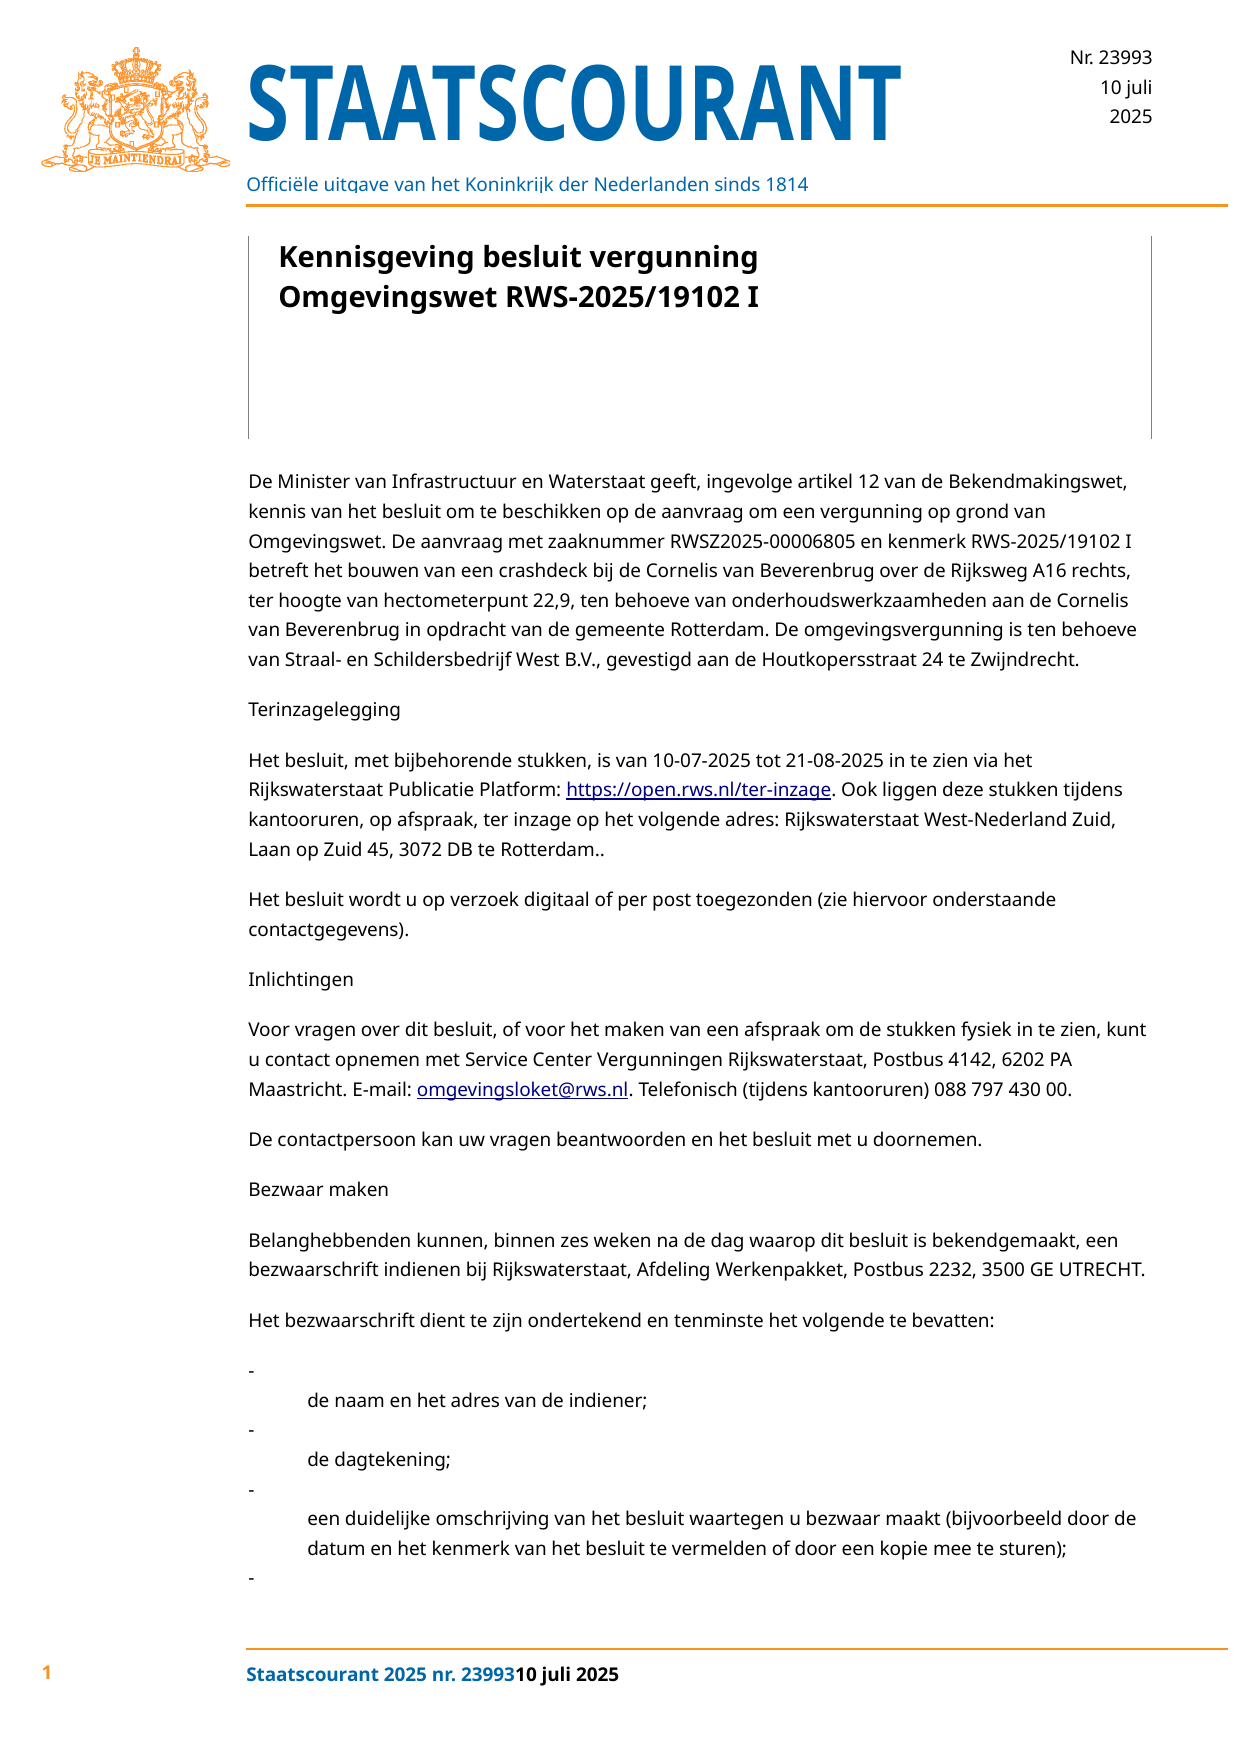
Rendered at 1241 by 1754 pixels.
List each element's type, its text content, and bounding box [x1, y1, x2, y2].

text Het besluit wordt u op verzoek digitaal of per post toegezonden (zie hiervoor onderstaande contactgegevens). [248, 886, 1152, 941]
picture [41, 47, 231, 172]
text Het besluit, met bijbehorende stukken, is van 10-07-2025 tot 21-08-2025 in te zien via het Rijkswaterstaat Publicatie Platform: https://open.rws.nl/ter-inzage. Ook liggen deze stukken tijdens kantooruren, op afspraak, ter inzage op het volgende adres: Rijkswaterstaat West-Nederland Zuid, Laan op Zuid 45, 3072 DB te Rotterdam.. [248, 747, 1152, 861]
text De Minister van Infrastructuur en Waterstaat geeft, ingevolge artikel 12 van de Bekendmakingswet, kennis van het besluit om te beschikken op de aanvraag om een vergunning op grond van Omgevingswet. De aanvraag met zaaknummer RWSZ2025-00006805 en kenmerk RWS-2025/19102 I betreft het bouwen van een crashdeck bij de Cornelis van Beverenbrug over de Rijksweg A16 rechts, ter hoogte van hectometerpunt 22,9, ten behoeve van onderhoudswerkzaamheden aan de Cornelis van Beverenbrug in opdracht van de gemeente Rotterdam. De omgevingsvergunning is ten behoeve van Straal- en Schildersbedrijf West B.V., gevestigd aan de Houtkopersstraat 24 te Zwijndrecht. [248, 469, 1152, 672]
list de dagtekening; [248, 1446, 1152, 1472]
text Bezwaar maken [248, 1177, 1152, 1202]
text Belanghebbenden kunnen, binnen zes weken na de dag waarop dit besluit is bekendgemaakt, een bezwaarschrift indienen bij Rijkswaterstaat, Afdeling Werkenpakket, Postbus 2232, 3500 GE UTRECHT. [248, 1227, 1152, 1282]
list een duidelijke omschrijving van het besluit waartegen u bezwaar maakt (bijvoorbeeld door de datum en het kenmerk van het besluit te vermelden of door een kopie mee te sturen); [248, 1505, 1152, 1561]
table_header [1090, 236, 1151, 413]
table_header Kennisgeving besluit vergunning Omgevingswet RWS-2025/19102 I [249, 236, 850, 439]
text De contactpersoon kan uw vragen beantwoorden en het besluit met u doornemen. [248, 1126, 1152, 1152]
text Terinzagelegging [248, 697, 1152, 722]
text Het bezwaarschrift dient te zijn ondertekend en tenminste het volgende te bevatten: [248, 1307, 1152, 1333]
text Inlichtingen [248, 966, 1152, 992]
list de naam en het adres van de indiener; [248, 1387, 1152, 1413]
table_header [850, 414, 1151, 439]
picture [912, 236, 1090, 414]
table_header [850, 236, 912, 413]
text Voor vragen over dit besluit, of voor het maken van een afspraak om de stukken fysiek in te zien, kunt u contact opnemen met Service Center Vergunningen Rijkswaterstaat, Postbus 4142, 6202 PA Maastricht. E-mail: omgevingsloket@rws.nl. Telefonisch (tijdens kantooruren) 088 797 430 00. [248, 1017, 1152, 1101]
